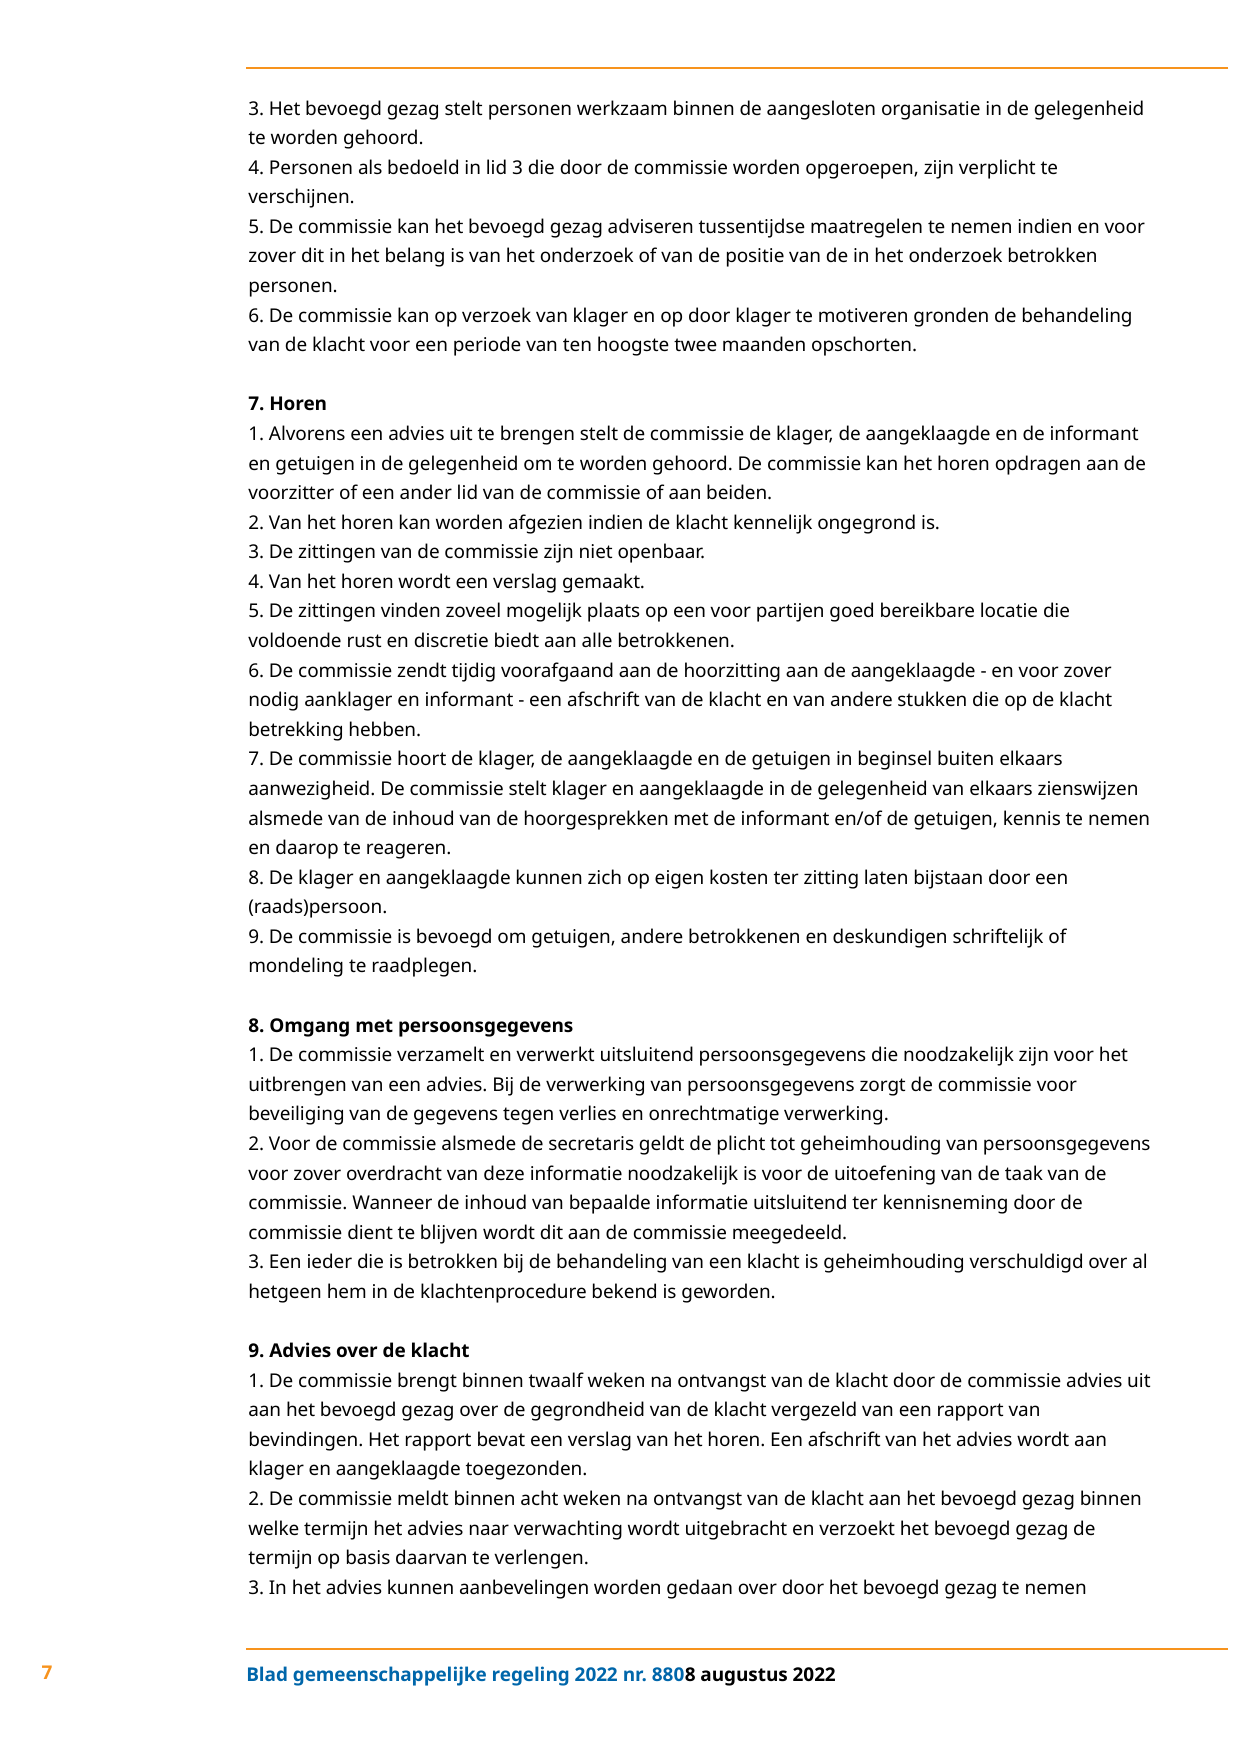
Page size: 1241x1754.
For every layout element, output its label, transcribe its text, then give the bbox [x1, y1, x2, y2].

text 5. De zittingen vinden zoveel mogelijk plaats op een voor partijen goed bereikbare locatie die voldoende rust en discretie biedt aan alle betrokkenen. [248, 598, 1152, 653]
text 6. De commissie kan op verzoek van klager en op door klager te motiveren gronden de behandeling van de klacht voor een periode van ten hoogste twee maanden opschorten. [248, 302, 1152, 357]
text 2. Van het horen kan worden afgezien indien de klacht kennelijk ongegrond is. [248, 509, 1152, 535]
text 2. De commissie meldt binnen acht weken na ontvangst van de klacht aan het bevoegd gezag binnen welke termijn het advies naar verwachting wordt uitgebracht en verzoekt het bevoegd gezag de termijn op basis daarvan te verlengen. [248, 1485, 1152, 1570]
text 9. Advies over de klacht [248, 1337, 1152, 1363]
text 2. Voor de commissie alsmede de secretaris geldt de plicht tot geheimhouding van persoonsgegevens voor zover overdracht van deze informatie noodzakelijk is voor de uitoefening van de taak van de commissie. Wanneer de inhoud van bepaalde informatie uitsluitend ter kennisneming door de commissie dient te blijven wordt dit aan de commissie meegedeeld. [248, 1130, 1152, 1245]
text 3. De zittingen van de commissie zijn niet openbaar. [248, 538, 1152, 564]
text 8. Omgang met persoonsgegevens [248, 1012, 1152, 1038]
picture [41, 47, 231, 172]
text 8. De klager en aangeklaagde kunnen zich op eigen kosten ter zitting laten bijstaan door een (raads)persoon. [248, 864, 1152, 919]
text 1. De commissie brengt binnen twaalf weken na ontvangst van de klacht door de commissie advies uit aan het bevoegd gezag over de gegrondheid van de klacht vergezeld van een rapport van bevindingen. Het rapport bevat een verslag van het horen. Een afschrift van het advies wordt aan klager en aangeklaagde toegezonden. [248, 1367, 1152, 1481]
text 3. In het advies kunnen aanbevelingen worden gedaan over door het bevoegd gezag te nemen [248, 1574, 1152, 1600]
text 3. Het bevoegd gezag stelt personen werkzaam binnen de aangesloten organisatie in de gelegenheid te worden gehoord. [248, 95, 1152, 150]
text 7. Horen [248, 391, 1152, 416]
text 7. De commissie hoort de klager, de aangeklaagde en de getuigen in beginsel buiten elkaars aanwezigheid. De commissie stelt klager en aangeklaagde in de gelegenheid van elkaars zienswijzen alsmede van de inhoud van de hoorgesprekken met de informant en/of de getuigen, kennis te nemen en daarop te reageren. [248, 746, 1152, 860]
text 9. De commissie is bevoegd om getuigen, andere betrokkenen en deskundigen schriftelijk of mondeling te raadplegen. [248, 923, 1152, 978]
text 3. Een ieder die is betrokken bij de behandeling van een klacht is geheimhouding verschuldigd over al hetgeen hem in de klachtenprocedure bekend is geworden. [248, 1248, 1152, 1304]
text 1. De commissie verzamelt en verwerkt uitsluitend persoonsgegevens die noodzakelijk zijn voor het uitbrengen van een advies. Bij de verwerking van persoonsgegevens zorgt de commissie voor beveiliging van de gegevens tegen verlies en onrechtmatige verwerking. [248, 1041, 1152, 1126]
text 4. Personen als bedoeld in lid 3 die door de commissie worden opgeroepen, zijn verplicht te verschijnen. [248, 154, 1152, 209]
text 4. Van het horen wordt een verslag gemaakt. [248, 568, 1152, 594]
text 6. De commissie zendt tijdig voorafgaand aan de hoorzitting aan de aangeklaagde - en voor zover nodig aanklager en informant - een afschrift van de klacht en van andere stukken die op de klacht betrekking hebben. [248, 657, 1152, 742]
text 5. De commissie kan het bevoegd gezag adviseren tussentijdse maatregelen te nemen indien en voor zover dit in het belang is van het onderzoek of van de positie van de in het onderzoek betrokken personen. [248, 213, 1152, 298]
text 1. Alvorens een advies uit te brengen stelt de commissie de klager, de aangeklaagde en de informant en getuigen in de gelegenheid om te worden gehoord. De commissie kan het horen opdragen aan de voorzitter of een ander lid van de commissie of aan beiden. [248, 420, 1152, 505]
